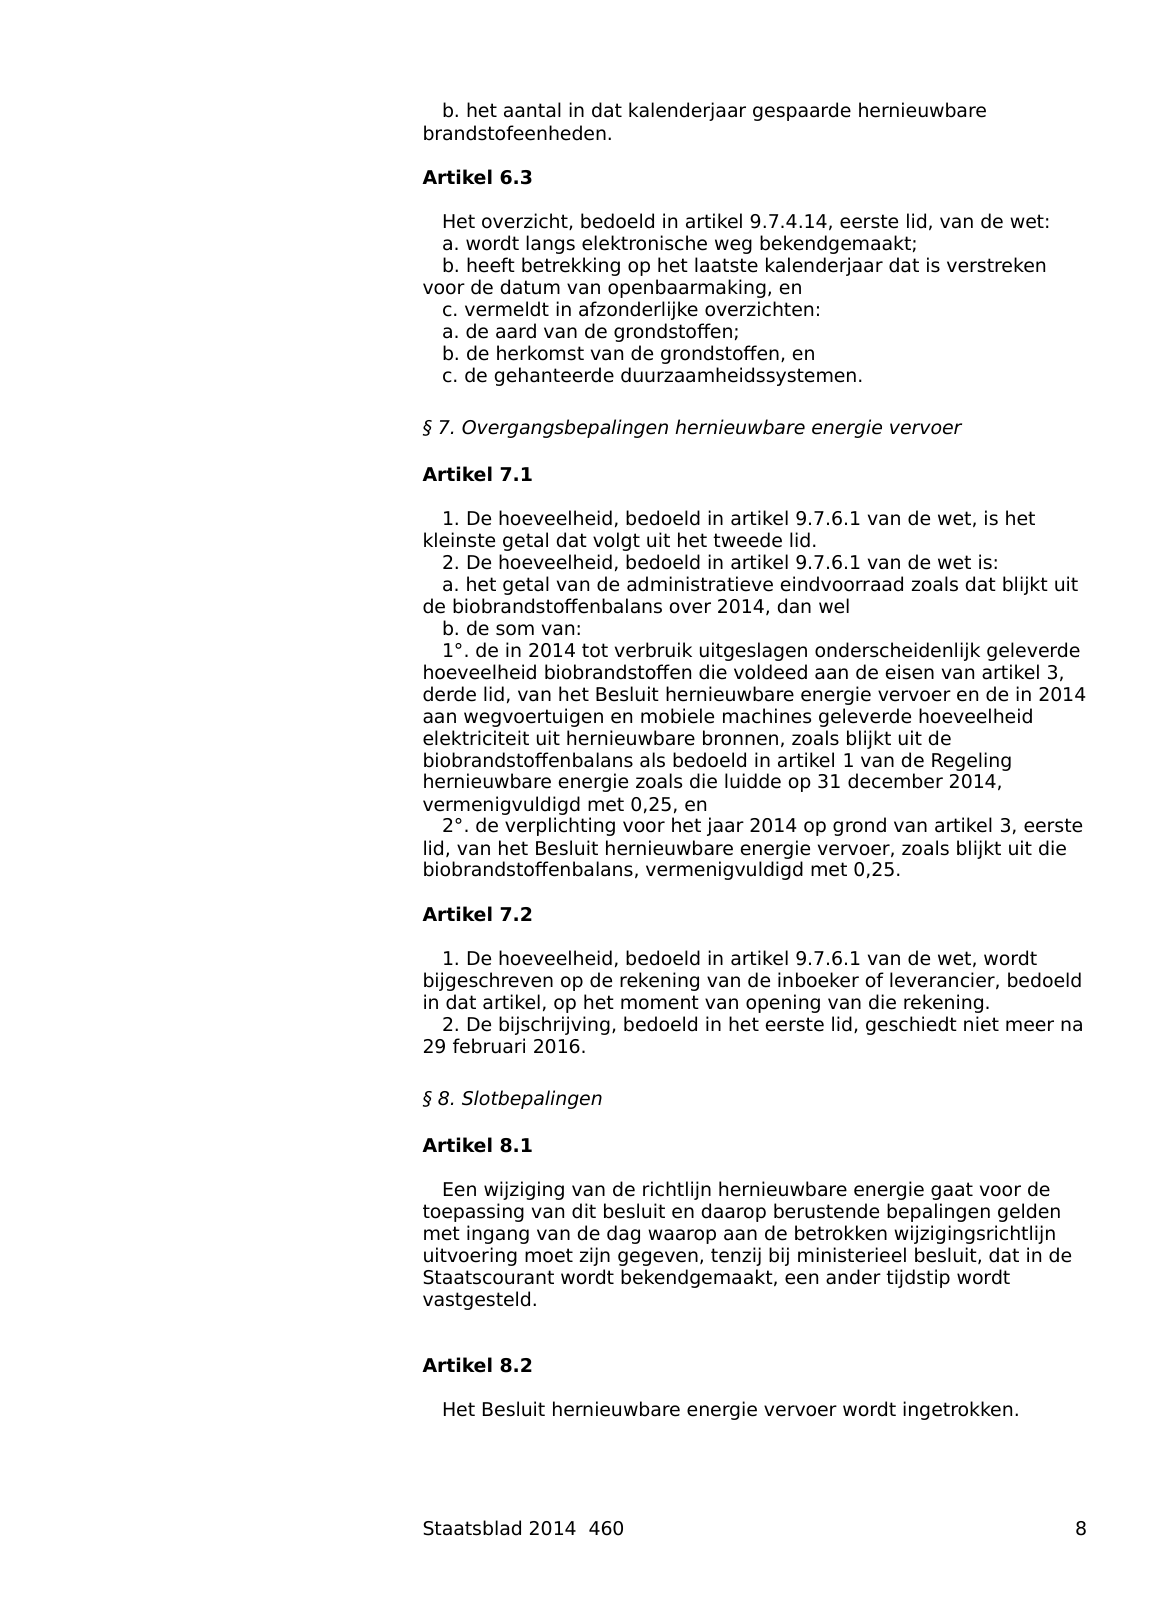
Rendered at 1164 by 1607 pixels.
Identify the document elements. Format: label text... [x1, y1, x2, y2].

text a. de aard van de grondstoffen; [422, 321, 1087, 343]
text b. het aantal in dat kalenderjaar gespaarde hernieuwbare brandstofeenheden. [422, 100, 1087, 144]
subtitle Artikel 8.2 [422, 1355, 1087, 1377]
subtitle Artikel 6.3 [422, 167, 1087, 188]
text b. de som van: [422, 618, 1087, 639]
text c. de gehanteerde duurzaamheidssystemen. [422, 364, 1087, 387]
text a. wordt langs elektronische weg bekendgemaakt; [422, 233, 1087, 255]
text b. de herkomst van de grondstoffen, en [422, 343, 1087, 364]
subtitle Artikel 7.1 [422, 463, 1087, 486]
text 2°. de verplichting voor het jaar 2014 op grond van artikel 3, eerste lid, van het Besluit hernieuwbare energie vervoer, zoals blijkt uit die biobrandstoffenbalans, vermenigvuldigd met 0,25. [422, 815, 1087, 881]
text Het overzicht, bedoeld in artikel 9.7.4.14, eerste lid, van de wet: [422, 211, 1087, 233]
text 1°. de in 2014 tot verbruik uitgeslagen onderscheidenlijk geleverde hoeveelheid biobrandstoffen die voldeed aan de eisen van artikel 3, derde lid, van het Besluit hernieuwbare energie vervoer en de in 2014 aan wegvoertuigen en mobiele machines geleverde hoeveelheid elektriciteit uit hernieuwbare bronnen, zoals blijkt uit de biobrandstoffenbalans als bedoeld in artikel 1 van de Regeling hernieuwbare energie zoals die luidde op 31 december 2014, vermenigvuldigd met 0,25, en [422, 639, 1087, 815]
text Een wijziging van de richtlijn hernieuwbare energie gaat voor de toepassing van dit besluit en daarop berustende bepalingen gelden met ingang van de dag waarop aan de betrokken wijzigingsrichtlijn uitvoering moet zijn gegeven, tenzij bij ministerieel besluit, dat in de Staatscourant wordt bekendgemaakt, een ander tijdstip wordt vastgesteld. [422, 1179, 1087, 1311]
text 2. De bijschrijving, bedoeld in het eerste lid, geschiedt niet meer na 29 februari 2016. [422, 1014, 1087, 1058]
text 2. De hoeveelheid, bedoeld in artikel 9.7.6.1 van de wet is: [422, 552, 1087, 574]
subtitle Artikel 8.1 [422, 1134, 1087, 1157]
text b. heeft betrekking op het laatste kalenderjaar dat is verstreken voor de datum van openbaarmaking, en [422, 255, 1087, 299]
text a. het getal van de administratieve eindvoorraad zoals dat blijkt uit de biobrandstoffenbalans over 2014, dan wel [422, 574, 1087, 618]
text 1. De hoeveelheid, bedoeld in artikel 9.7.6.1 van de wet, is het kleinste getal dat volgt uit het tweede lid. [422, 508, 1087, 552]
text 1. De hoeveelheid, bedoeld in artikel 9.7.6.1 van de wet, wordt bijgeschreven op de rekening van de inboeker of leverancier, bedoeld in dat artikel, op het moment van opening van die rekening. [422, 948, 1087, 1014]
subtitle Artikel 7.2 [422, 903, 1087, 926]
text c. vermeldt in afzonderlijke overzichten: [422, 299, 1087, 321]
subtitle § 7. Overgangsbepalingen hernieuwbare energie vervoer [422, 417, 1087, 438]
subtitle § 8. Slotbepalingen [422, 1088, 1087, 1109]
text Het Besluit hernieuwbare energie vervoer wordt ingetrokken. [422, 1399, 1087, 1421]
